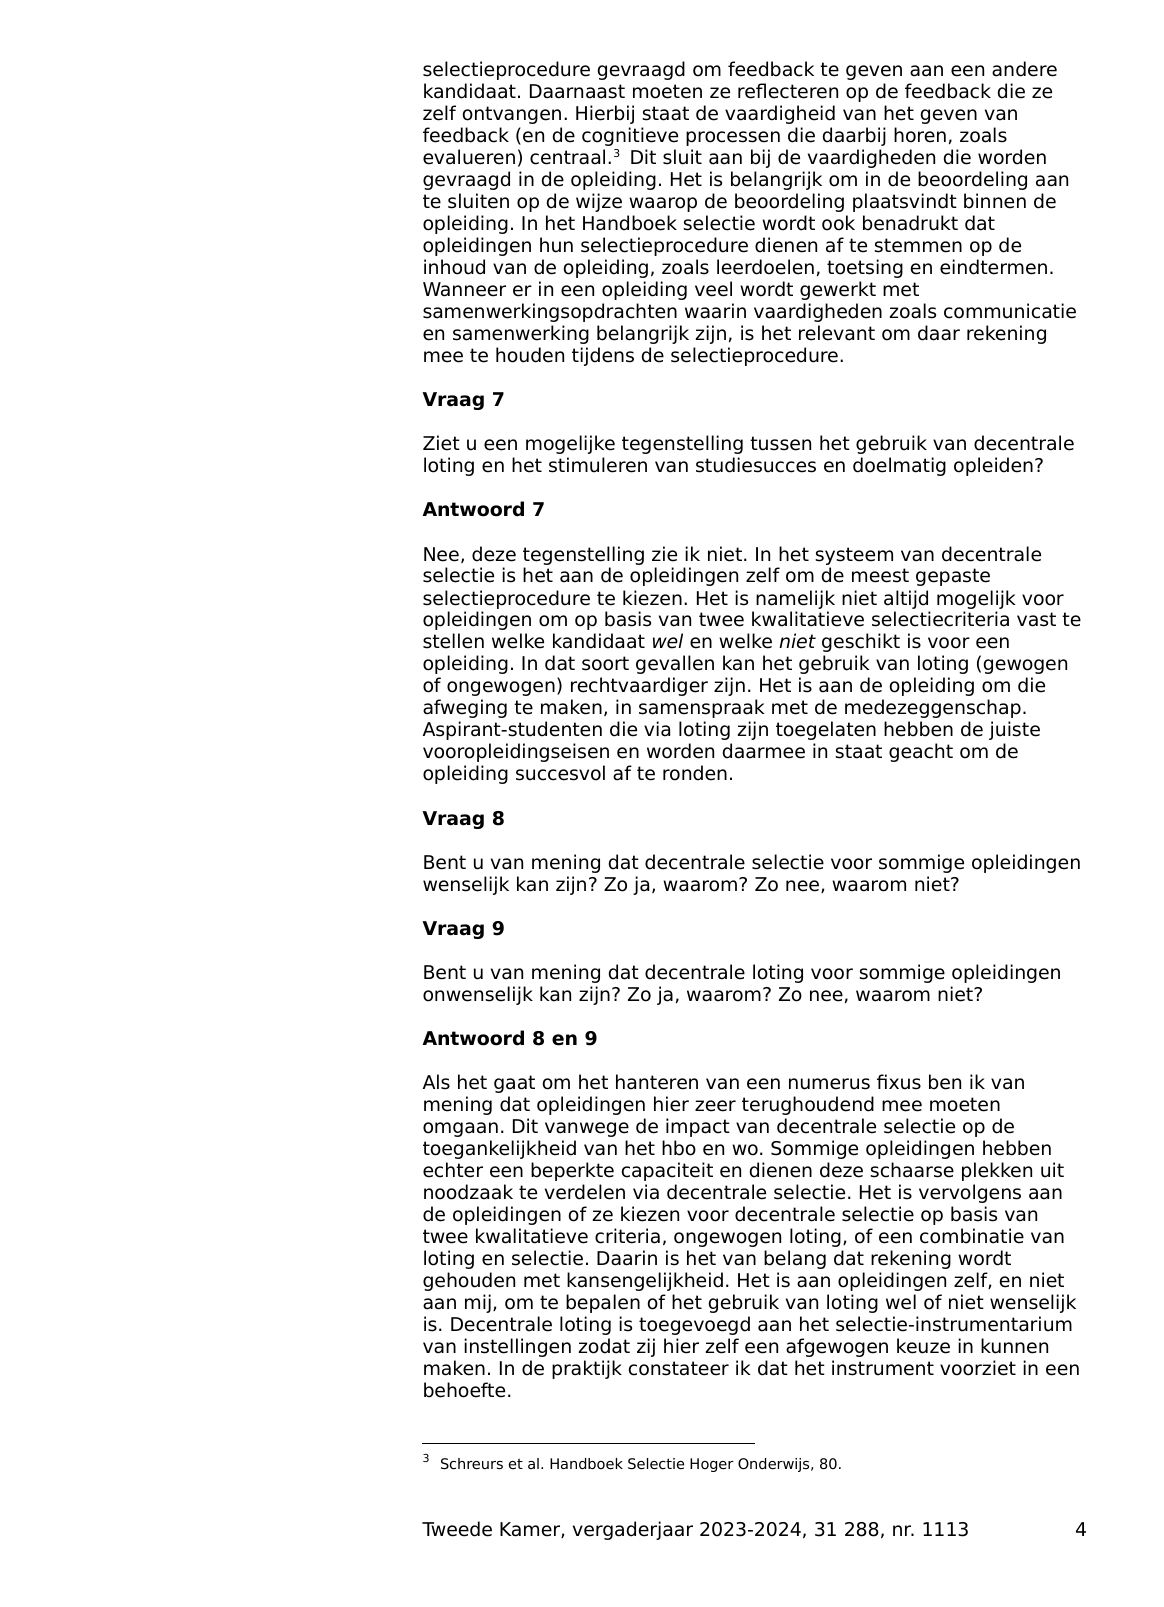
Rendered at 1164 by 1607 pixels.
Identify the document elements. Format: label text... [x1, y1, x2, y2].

subtitle Antwoord 8 en 9 [422, 1028, 1087, 1050]
subtitle Antwoord 7 [422, 499, 1087, 521]
subtitle Vraag 9 [422, 918, 1087, 940]
text Bent u van mening dat decentrale loting voor sommige opleidingen onwenselijk kan zijn? Zo ja, waarom? Zo nee, waarom niet? [422, 962, 1087, 1006]
text Bent u van mening dat decentrale selectie voor sommige opleidingen wenselijk kan zijn? Zo ja, waarom? Zo nee, waarom niet? [422, 852, 1087, 896]
subtitle Vraag 7 [422, 389, 1087, 411]
text Als het gaat om het hanteren van een numerus fixus ben ik van mening dat opleidingen hier zeer terughoudend mee moeten omgaan. Dit vanwege de impact van decentrale selectie op de toegankelijkheid van het hbo en wo. Sommige opleidingen hebben echter een beperkte capaciteit en dienen deze schaarse plekken uit noodzaak te verdelen via decentrale selectie. Het is vervolgens aan de opleidingen of ze kiezen voor decentrale selectie op basis van twee kwalitatieve criteria, ongewogen loting, of een combinatie van loting en selectie. Daarin is het van belang dat rekening wordt gehouden met kansengelijkheid. Het is aan opleidingen zelf, en niet aan mij, om te bepalen of het gebruik van loting wel of niet wenselijk is. Decentrale loting is toegevoegd aan het selectie-instrumentarium van instellingen zodat zij hier zelf een afgewogen keuze in kunnen maken. In de praktijk constateer ik dat het instrument voorziet in een behoefte. [422, 1072, 1087, 1402]
text Schreurs et al. Handboek Selectie Hoger Onderwijs, 80. [422, 1452, 1087, 1474]
subtitle Vraag 8 [422, 807, 1087, 829]
text Nee, deze tegenstelling zie ik niet. In het systeem van decentrale selectie is het aan de opleidingen zelf om de meest gepaste selectieprocedure te kiezen. Het is namelijk niet altijd mogelijk voor opleidingen om op basis van twee kwalitatieve selectiecriteria vast te stellen welke kandidaat wel en welke niet geschikt is voor een opleiding. In dat soort gevallen kan het gebruik van loting (gewogen of ongewogen) rechtvaardiger zijn. Het is aan de opleiding om die afweging te maken, in samenspraak met de medezeggenschap. Aspirant-studenten die via loting zijn toegelaten hebben de juiste vooropleidingseisen en worden daarmee in staat geacht om de opleiding succesvol af te ronden. [422, 543, 1087, 785]
text Ziet u een mogelijke tegenstelling tussen het gebruik van decentrale loting en het stimuleren van studiesucces en doelmatig opleiden? [422, 433, 1087, 477]
text selectieprocedure gevraagd om feedback te geven aan een andere kandidaat. Daarnaast moeten ze reflecteren op de feedback die ze zelf ontvangen. Hierbij staat de vaardigheid van het geven van feedback (en de cognitieve processen die daarbij horen, zoals evalueren) centraal. Dit sluit aan bij de vaardigheden die worden gevraagd in de opleiding. Het is belangrijk om in de beoordeling aan te sluiten op de wijze waarop de beoordeling plaatsvindt binnen de opleiding. In het Handboek selectie wordt ook benadrukt dat opleidingen hun selectieprocedure dienen af te stemmen op de inhoud van de opleiding, zoals leerdoelen, toetsing en eindtermen. Wanneer er in een opleiding veel wordt gewerkt met samenwerkingsopdrachten waarin vaardigheden zoals communicatie en samenwerking belangrijk zijn, is het relevant om daar rekening mee te houden tijdens de selectieprocedure. [422, 59, 1087, 367]
